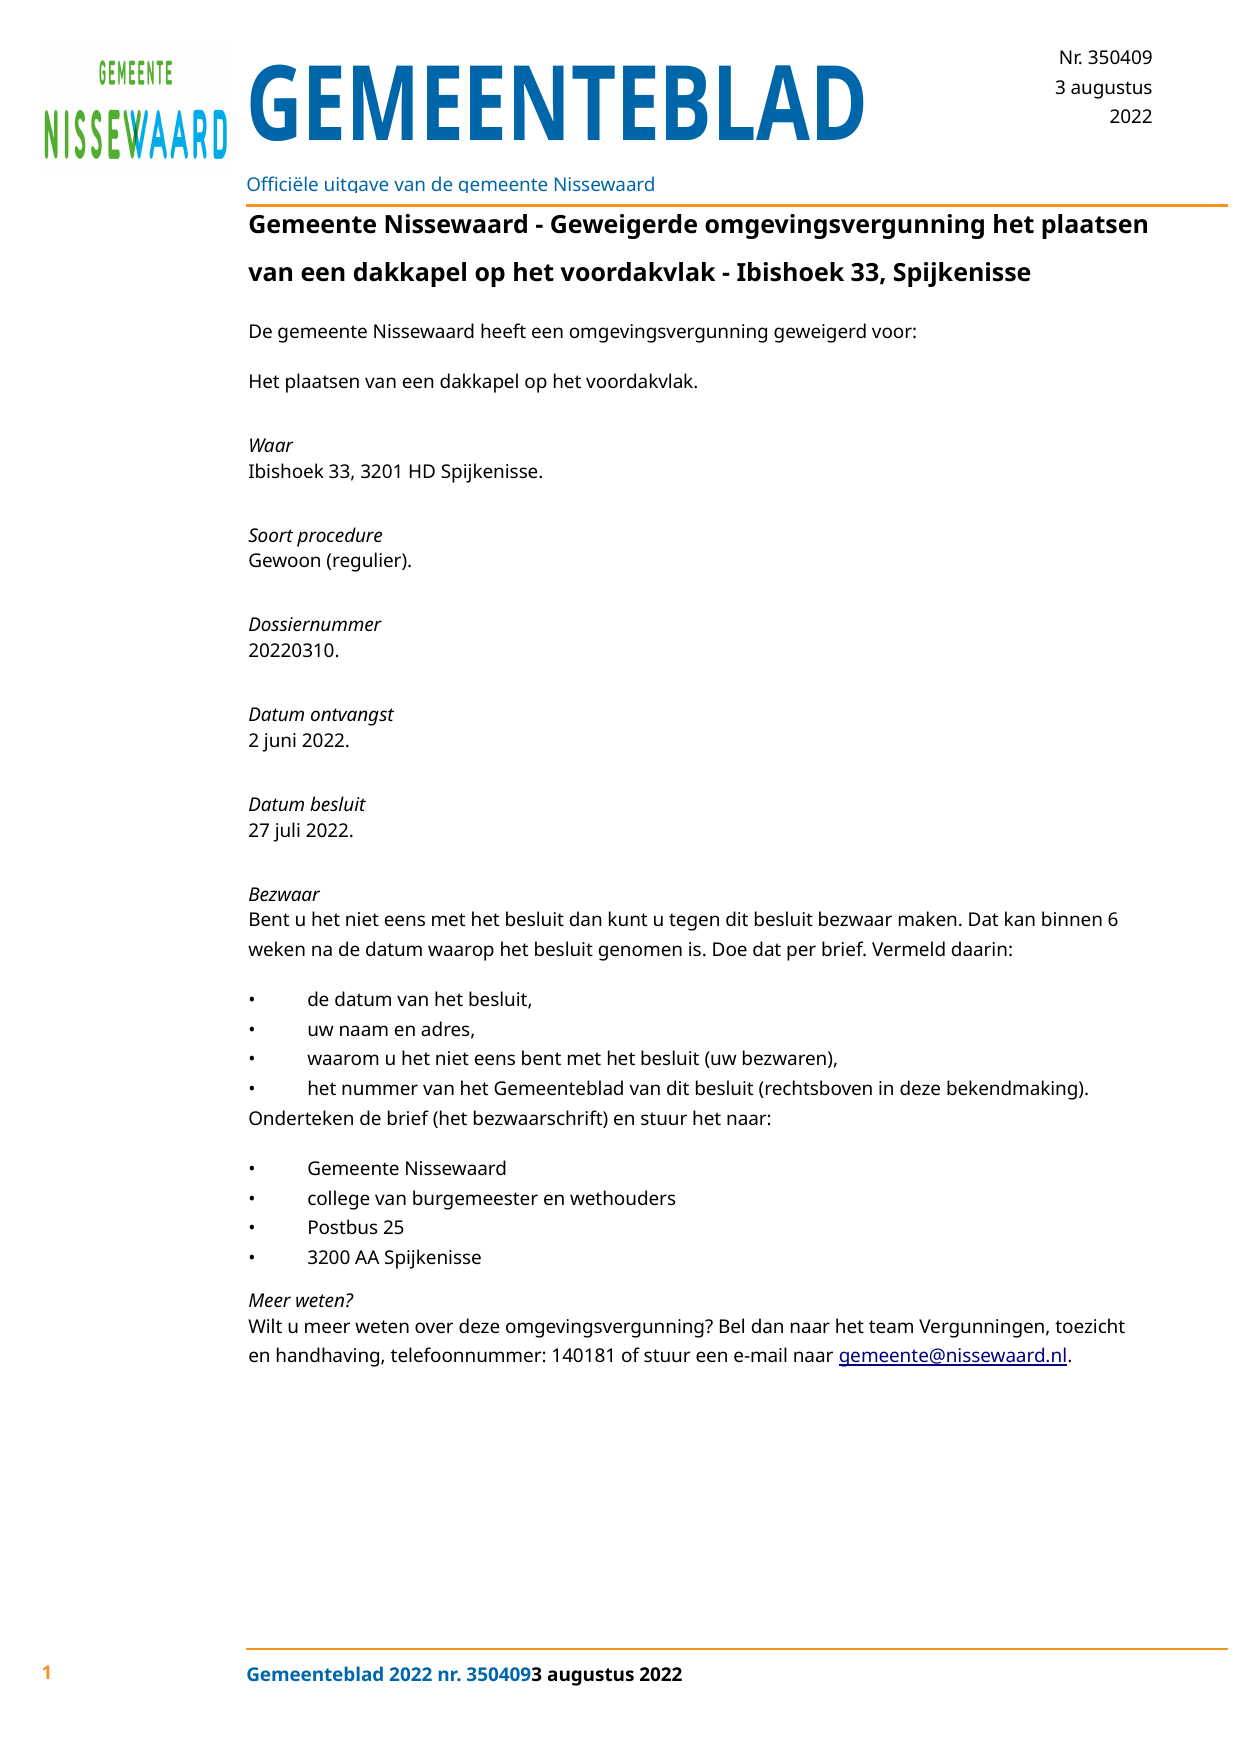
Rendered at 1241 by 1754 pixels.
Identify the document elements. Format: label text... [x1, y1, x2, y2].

text Ibishoek 33, 3201 HD Spijkenisse. [248, 458, 1152, 484]
text Bezwaar [248, 881, 1152, 906]
list waarom u het niet eens bent met het besluit (uw bezwaren), [248, 1046, 1152, 1071]
text Meer weten? [248, 1287, 1152, 1313]
list de datum van het besluit, [248, 986, 1152, 1012]
text 2 juni 2022. [248, 727, 1152, 753]
text Gewoon (regulier). [248, 548, 1152, 573]
text 20220310. [248, 637, 1152, 663]
text Gemeente Nissewaard - Geweigerde omgevingsvergunning het plaatsen van een dakkapel op het voordakvlak - Ibishoek 33, Spijkenisse [248, 207, 1152, 288]
list college van burgemeester en wethouders [248, 1185, 1152, 1211]
list 3200 AA Spijkenisse [248, 1244, 1152, 1270]
text Datum ontvangst [248, 701, 1152, 727]
text Dossiernummer [248, 612, 1152, 637]
text Wilt u meer weten over deze omgevingsvergunning? Bel dan naar het team Vergunningen, toezicht en handhaving, telefoonnummer: 140181 of stuur een e-mail naar gemeente@nissewaard.nl. [248, 1313, 1152, 1368]
list Gemeente Nissewaard [248, 1155, 1152, 1181]
list uw naam en adres, [248, 1016, 1152, 1042]
text 27 juli 2022. [248, 817, 1152, 842]
text Datum besluit [248, 791, 1152, 817]
list het nummer van het Gemeenteblad van dit besluit (rechtsboven in deze bekendmaking). [248, 1075, 1152, 1101]
text Bent u het niet eens met het besluit dan kunt u tegen dit besluit bezwaar maken. Dat kan binnen 6 weken na de datum waarop het besluit genomen is. Doe dat per brief. Vermeld daarin: [248, 906, 1152, 962]
text Waar [248, 432, 1152, 458]
picture [41, 47, 231, 172]
text Onderteken de brief (het bezwaarschrift) en stuur het naar: [248, 1105, 1152, 1131]
list Postbus 25 [248, 1214, 1152, 1240]
text Het plaatsen van een dakkapel op het voordakvlak. [248, 368, 1152, 394]
text De gemeente Nissewaard heeft een omgevingsvergunning geweigerd voor: [248, 318, 1152, 344]
text Soort procedure [248, 522, 1152, 548]
